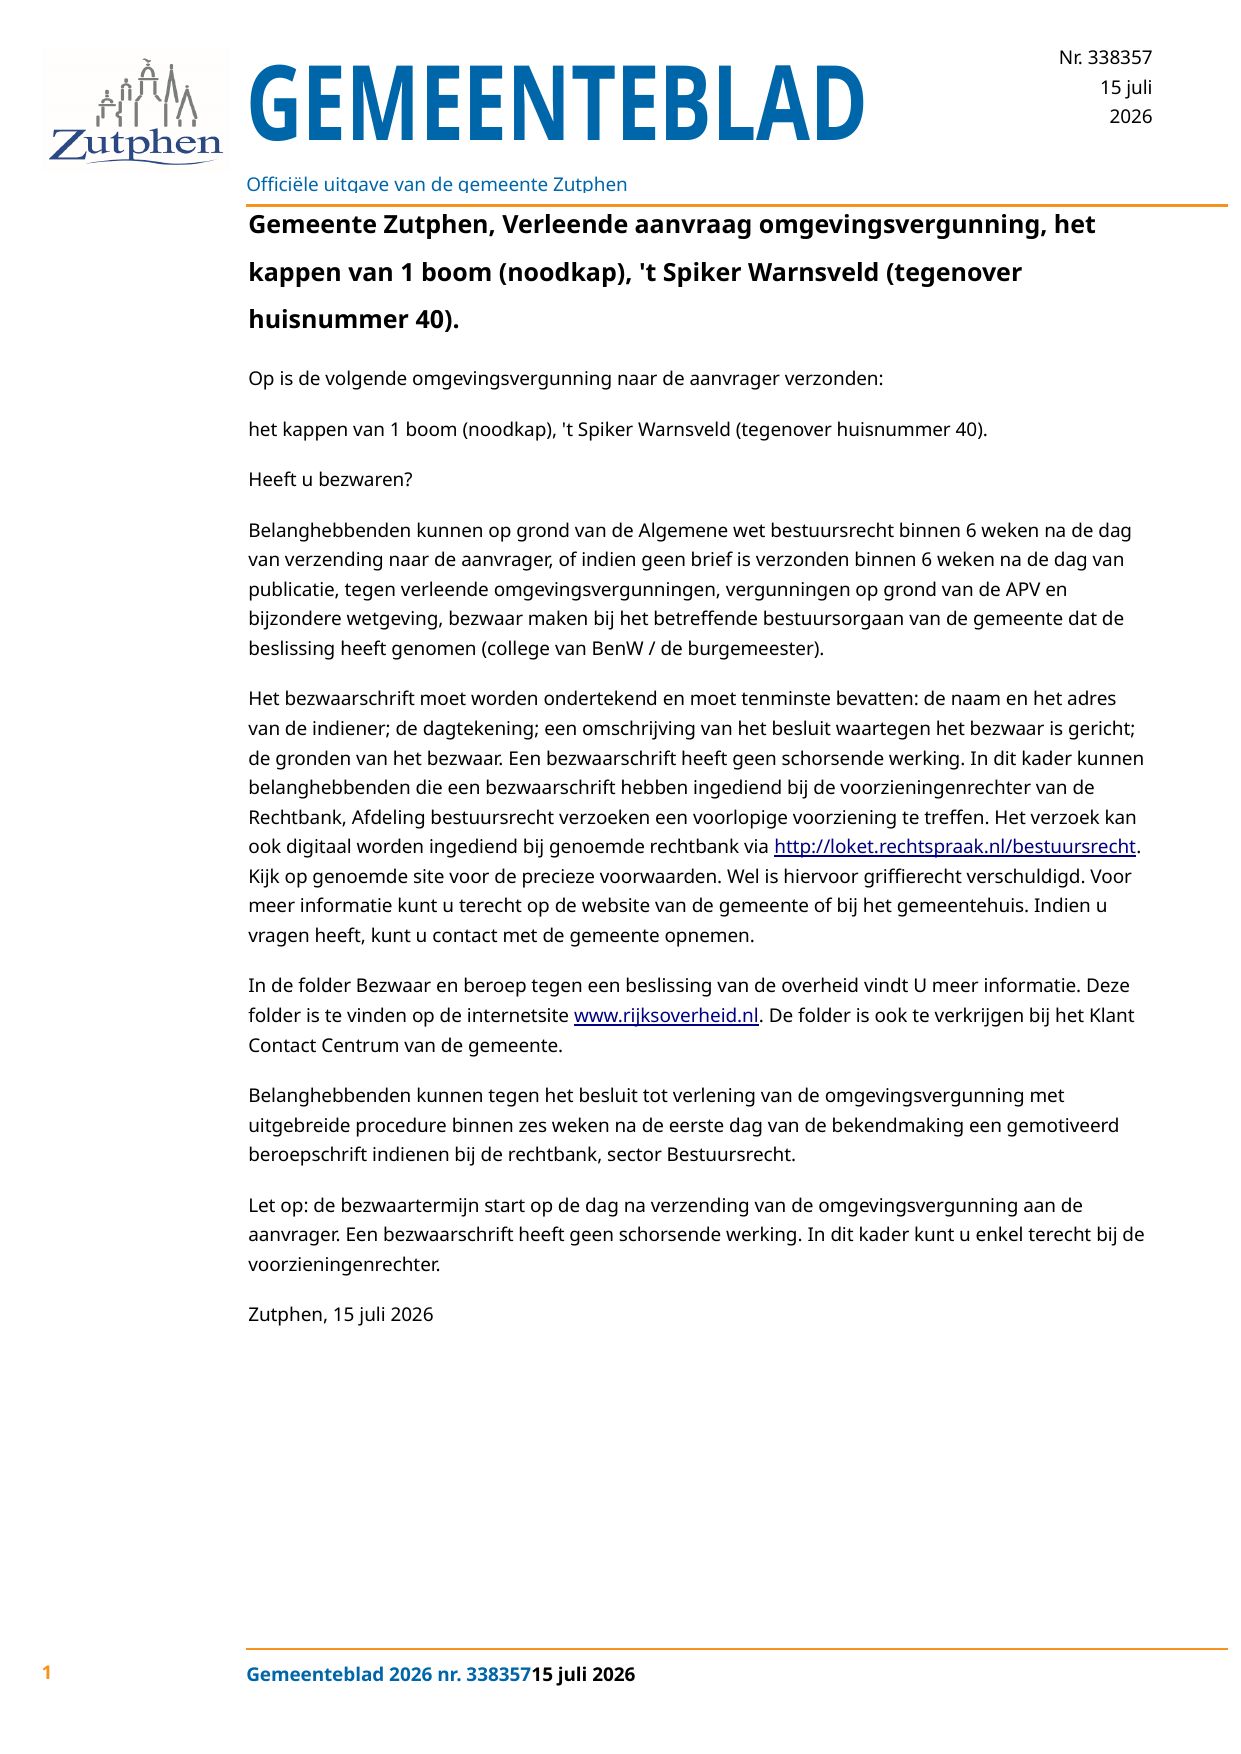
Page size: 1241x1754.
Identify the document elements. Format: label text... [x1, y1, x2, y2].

text Heeft u bezwaren? [248, 466, 1152, 492]
text Belanghebbenden kunnen tegen het besluit tot verlening van de omgevingsvergunning met uitgebreide procedure binnen zes weken na de eerste dag van de bekendmaking een gemotiveerd beroepschrift indienen bij de rechtbank, sector Bestuursrecht. [248, 1082, 1152, 1167]
text Belanghebbenden kunnen op grond van de Algemene wet bestuursrecht binnen 6 weken na de dag van verzending naar de aanvrager, of indien geen brief is verzonden binnen 6 weken na de dag van publicatie, tegen verleende omgevingsvergunningen, vergunningen op grond van de APV en bijzondere wetgeving, bezwaar maken bij het betreffende bestuursorgaan van de gemeente dat de beslissing heeft genomen (college van BenW / de burgemeester). [248, 517, 1152, 661]
text Op is de volgende omgevingsvergunning naar de aanvrager verzonden: [248, 366, 1152, 391]
text Zutphen, 15 juli 2026 [248, 1301, 1152, 1327]
picture [41, 47, 231, 172]
text Het bezwaarschrift moet worden ondertekend en moet tenminste bevatten: de naam en het adres van de indiener; de dagtekening; een omschrijving van het besluit waartegen het bezwaar is gericht; de gronden van het bezwaar. Een bezwaarschrift heeft geen schorsende werking. In dit kader kunnen belanghebbenden die een bezwaarschrift hebben ingediend bij de voorzieningenrechter van de Rechtbank, Afdeling bestuursrecht verzoeken een voorlopige voorziening te treffen. Het verzoek kan ook digitaal worden ingediend bij genoemde rechtbank via http://loket.rechtspraak.nl/bestuursrecht. Kijk op genoemde site voor de precieze voorwaarden. Wel is hiervoor griffierecht verschuldigd. Voor meer informatie kunt u terecht op de website van de gemeente of bij het gemeentehuis. Indien u vragen heeft, kunt u contact met de gemeente opnemen. [248, 686, 1152, 948]
text het kappen van 1 boom (noodkap), 't Spiker Warnsveld (tegenover huisnummer 40). [248, 416, 1152, 442]
text Gemeente Zutphen, Verleende aanvraag omgevingsvergunning, het kappen van 1 boom (noodkap), 't Spiker Warnsveld (tegenover huisnummer 40). [248, 207, 1152, 336]
text In de folder Bezwaar en beroep tegen een beslissing van de overheid vindt U meer informatie. Deze folder is te vinden op de internetsite www.rijksoverheid.nl. De folder is ook te verkrijgen bij het Klant Contact Centrum van de gemeente. [248, 973, 1152, 1057]
text Let op: de bezwaartermijn start op de dag na verzending van de omgevingsvergunning aan de aanvrager. Een bezwaarschrift heeft geen schorsende werking. In dit kader kunt u enkel terecht bij de voorzieningenrechter. [248, 1192, 1152, 1277]
